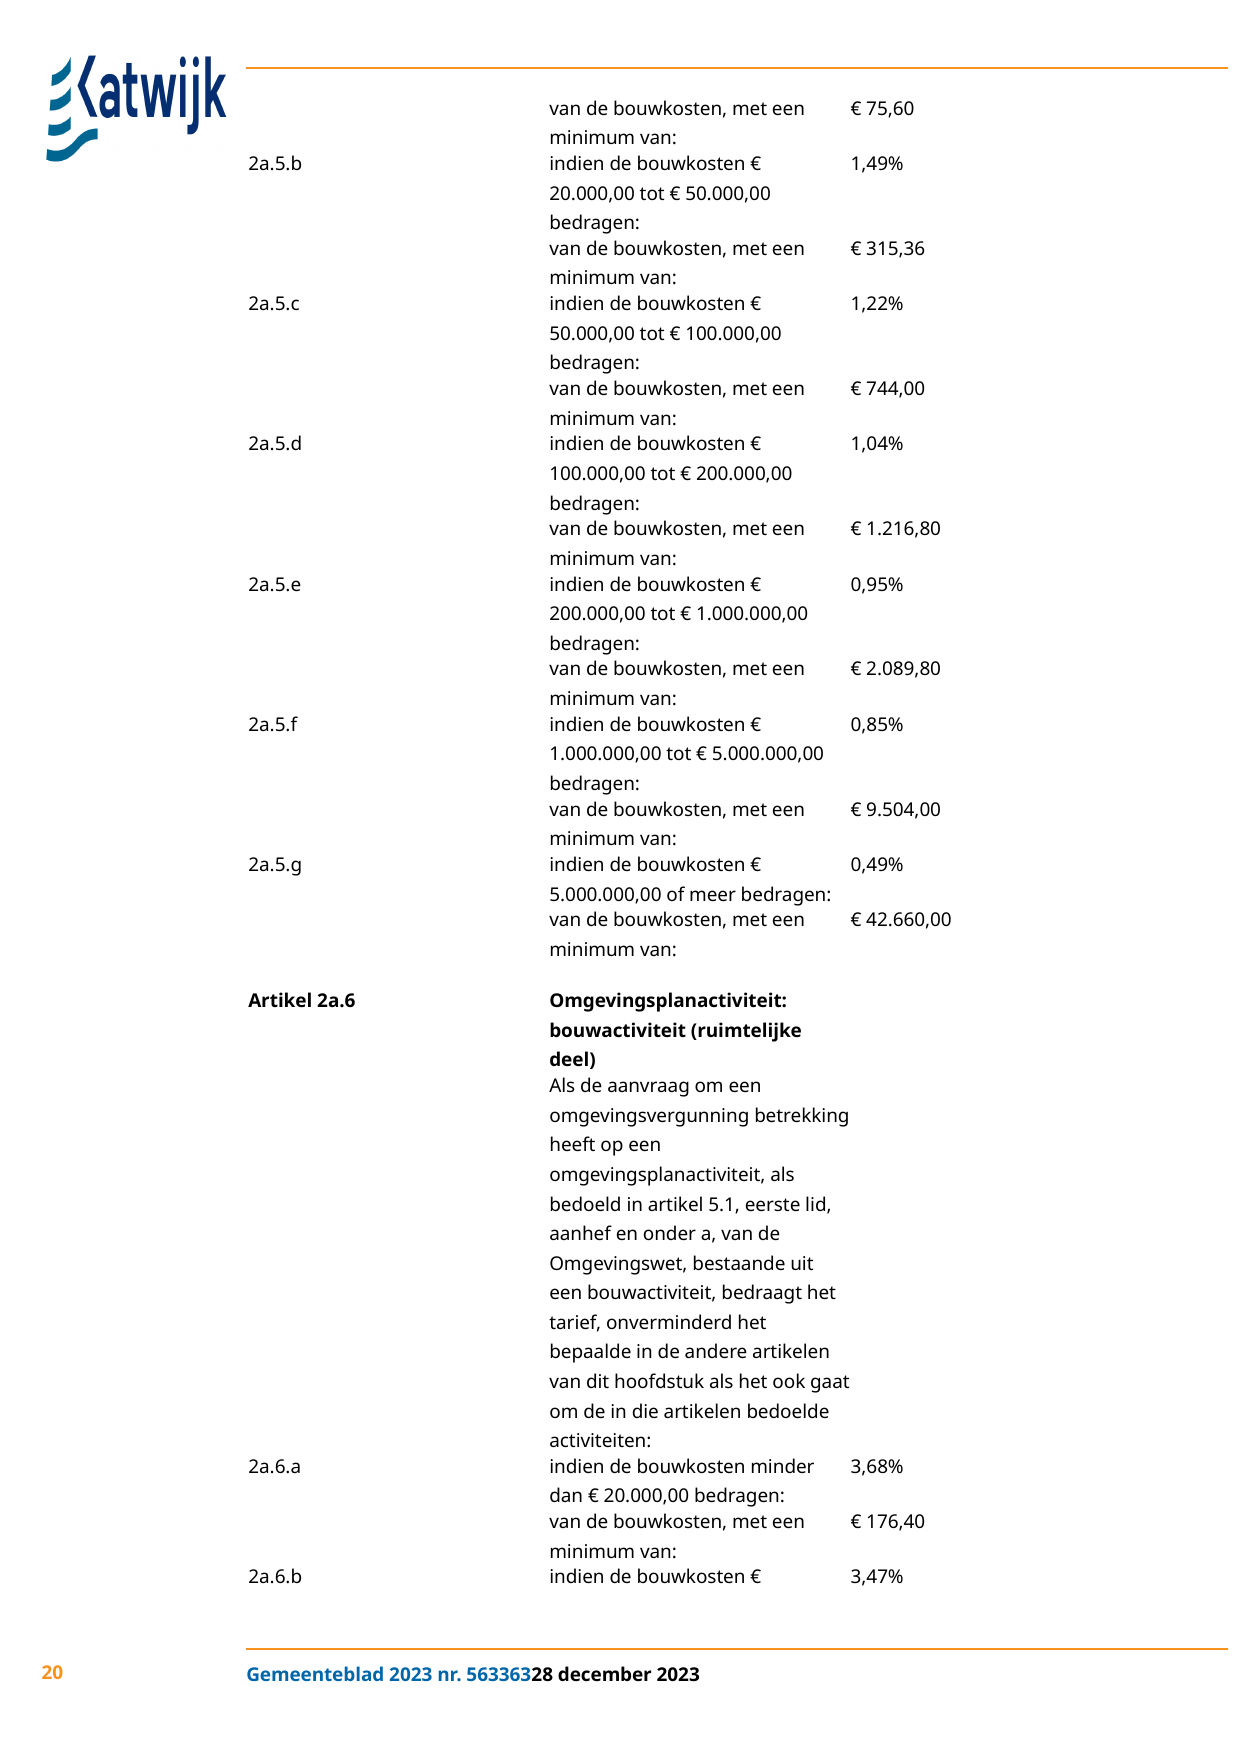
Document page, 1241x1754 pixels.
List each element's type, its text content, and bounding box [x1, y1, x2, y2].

table_cell 2a.5.b [248, 150, 549, 235]
table_cell van de bouwkosten, met een minimum van: [549, 515, 850, 571]
table_cell € 1.216,80 [850, 515, 1152, 571]
table_cell 0,85% [850, 711, 1152, 796]
table_cell van de bouwkosten, met een minimum van: [549, 375, 850, 431]
table_cell 3,47% [850, 1564, 1152, 1589]
table_cell indien de bouwkosten € [549, 1564, 850, 1589]
table_cell [248, 1073, 549, 1453]
table_cell [248, 962, 549, 987]
table_cell [248, 796, 549, 851]
table_cell indien de bouwkosten € 100.000,00 tot € 200.000,00 bedragen: [549, 431, 850, 515]
table_cell Artikel 2a.6 [248, 988, 549, 1072]
table_cell € 315,36 [850, 235, 1152, 290]
table_cell Omgevingsplanactiviteit: bouwactiviteit (ruimtelijke deel) [549, 988, 850, 1072]
table_cell € 9.504,00 [850, 796, 1152, 851]
table_cell 3,68% [850, 1453, 1152, 1508]
table_cell € 176,40 [850, 1509, 1152, 1564]
table_cell [248, 1509, 549, 1564]
table_cell van de bouwkosten, met een minimum van: [549, 95, 850, 150]
table_cell € 2.089,80 [850, 656, 1152, 711]
table_cell 2a.5.d [248, 431, 549, 515]
table_cell 2a.5.f [248, 711, 549, 796]
table_cell [248, 656, 549, 711]
table_cell 2a.5.g [248, 851, 549, 906]
table_cell van de bouwkosten, met een minimum van: [549, 235, 850, 290]
table_cell 0,49% [850, 851, 1152, 906]
table_cell 1,04% [850, 431, 1152, 515]
table_cell [248, 906, 549, 962]
table_cell indien de bouwkosten € 50.000,00 tot € 100.000,00 bedragen: [549, 290, 850, 375]
table_cell 1,49% [850, 150, 1152, 235]
picture [41, 47, 231, 172]
table_cell 2a.5.c [248, 290, 549, 375]
table_cell 1,22% [850, 290, 1152, 375]
table_cell 0,95% [850, 571, 1152, 656]
table_cell [248, 375, 549, 431]
table_cell van de bouwkosten, met een minimum van: [549, 1509, 850, 1564]
table_cell 2a.5.e [248, 571, 549, 656]
table_cell [850, 962, 1152, 987]
table_cell [850, 988, 1152, 1072]
table_cell € 75,60 [850, 95, 1152, 150]
table_cell indien de bouwkosten € 200.000,00 tot € 1.000.000,00 bedragen: [549, 571, 850, 656]
table_cell indien de bouwkosten minder dan € 20.000,00 bedragen: [549, 1453, 850, 1508]
table_cell van de bouwkosten, met een minimum van: [549, 796, 850, 851]
table_cell [850, 1073, 1152, 1453]
table_cell indien de bouwkosten € 20.000,00 tot € 50.000,00 bedragen: [549, 150, 850, 235]
table_cell [549, 962, 850, 987]
table_cell 2a.6.a [248, 1453, 549, 1508]
table_cell [248, 95, 549, 150]
table_cell Als de aanvraag om een omgevingsvergunning betrekking heeft op een omgevingsplanactiviteit, als bedoeld in artikel 5.1, eerste lid, aanhef en onder a, van de Omgevingswet, bestaande uit een bouwactiviteit, bedraagt het tarief, onverminderd het bepaalde in de andere artikelen van dit hoofdstuk als het ook gaat om de in die artikelen bedoelde activiteiten: [549, 1073, 850, 1453]
table_cell [248, 515, 549, 571]
table_cell € 744,00 [850, 375, 1152, 431]
table_cell van de bouwkosten, met een minimum van: [549, 906, 850, 962]
table_cell 2a.6.b [248, 1564, 549, 1589]
table_cell [248, 235, 549, 290]
table_cell € 42.660,00 [850, 906, 1152, 962]
table_cell indien de bouwkosten € 5.000.000,00 of meer bedragen: [549, 851, 850, 906]
table_cell indien de bouwkosten € 1.000.000,00 tot € 5.000.000,00 bedragen: [549, 711, 850, 796]
table_cell van de bouwkosten, met een minimum van: [549, 656, 850, 711]
